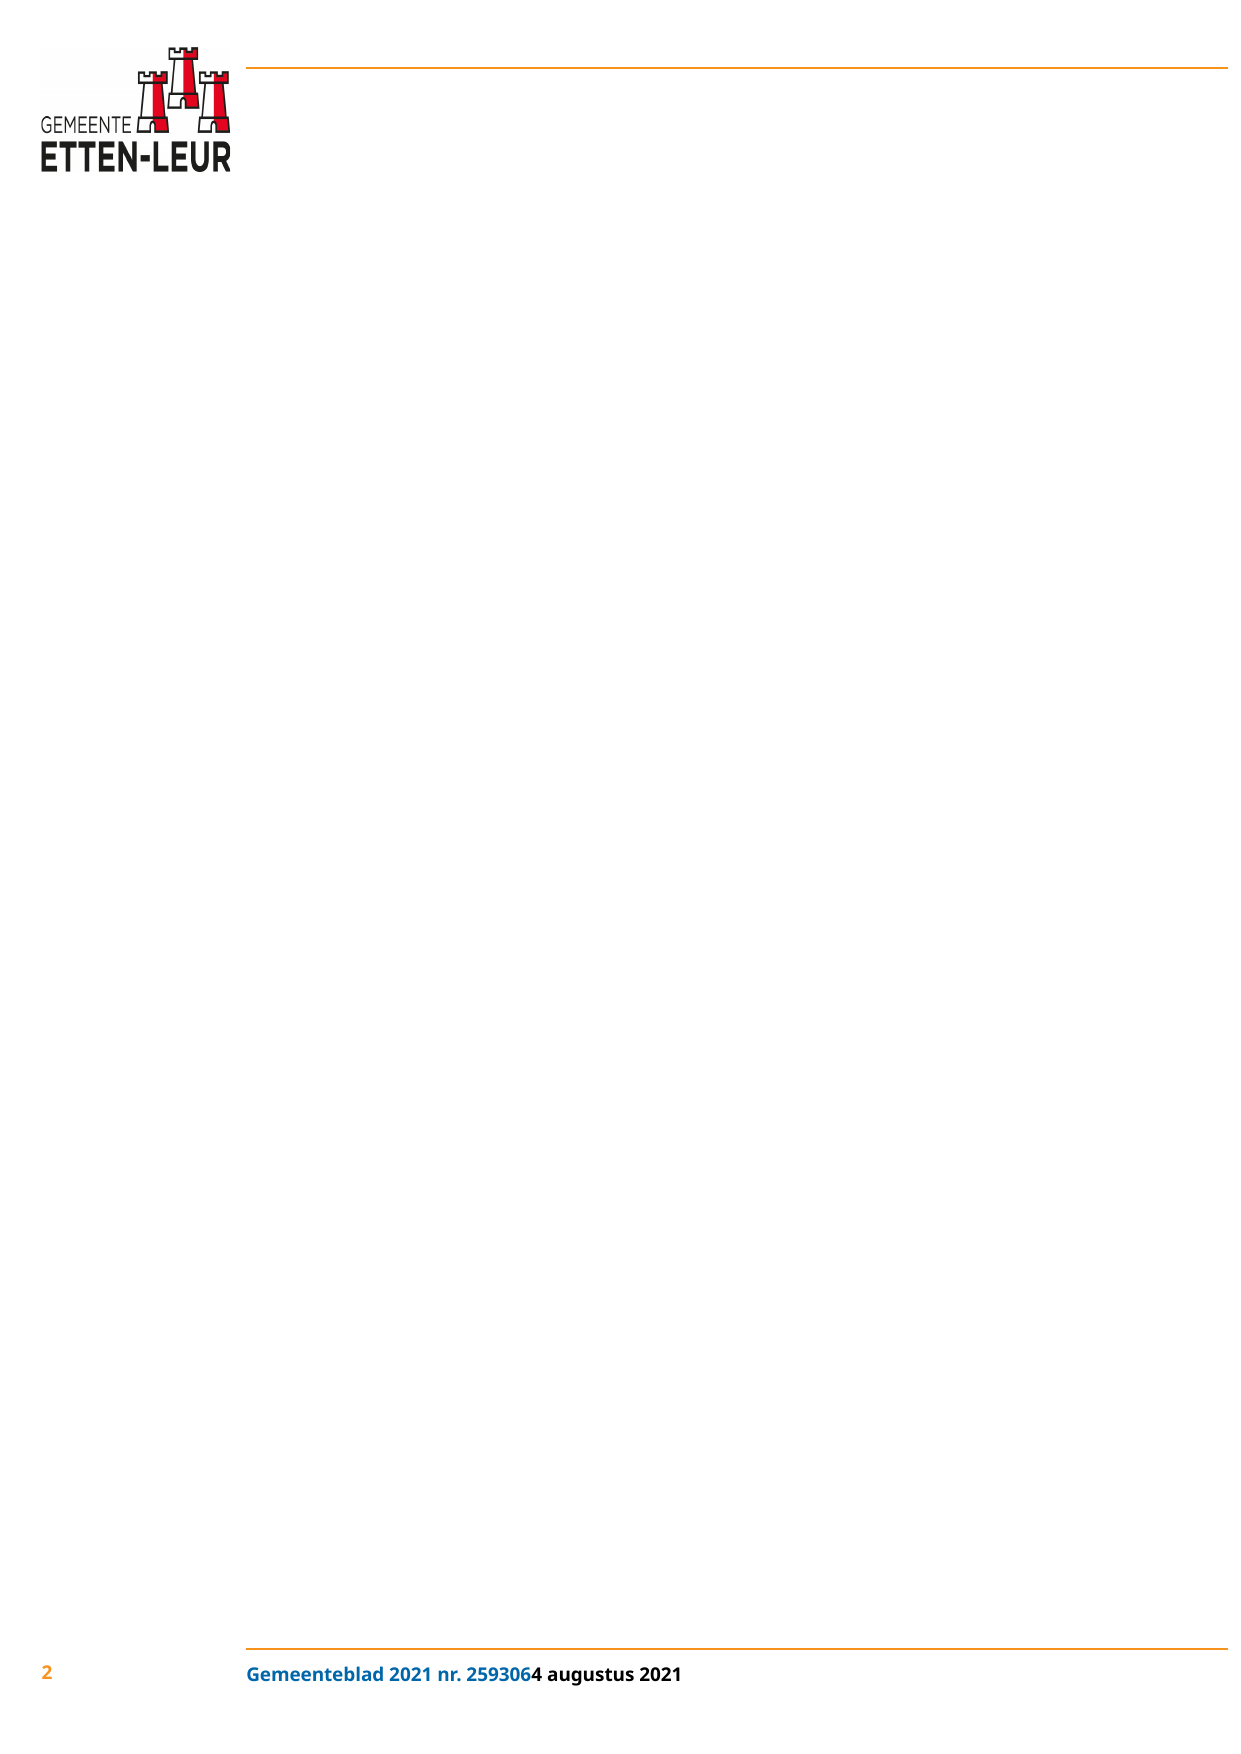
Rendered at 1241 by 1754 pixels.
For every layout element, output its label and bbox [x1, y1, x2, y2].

picture [41, 47, 231, 172]
